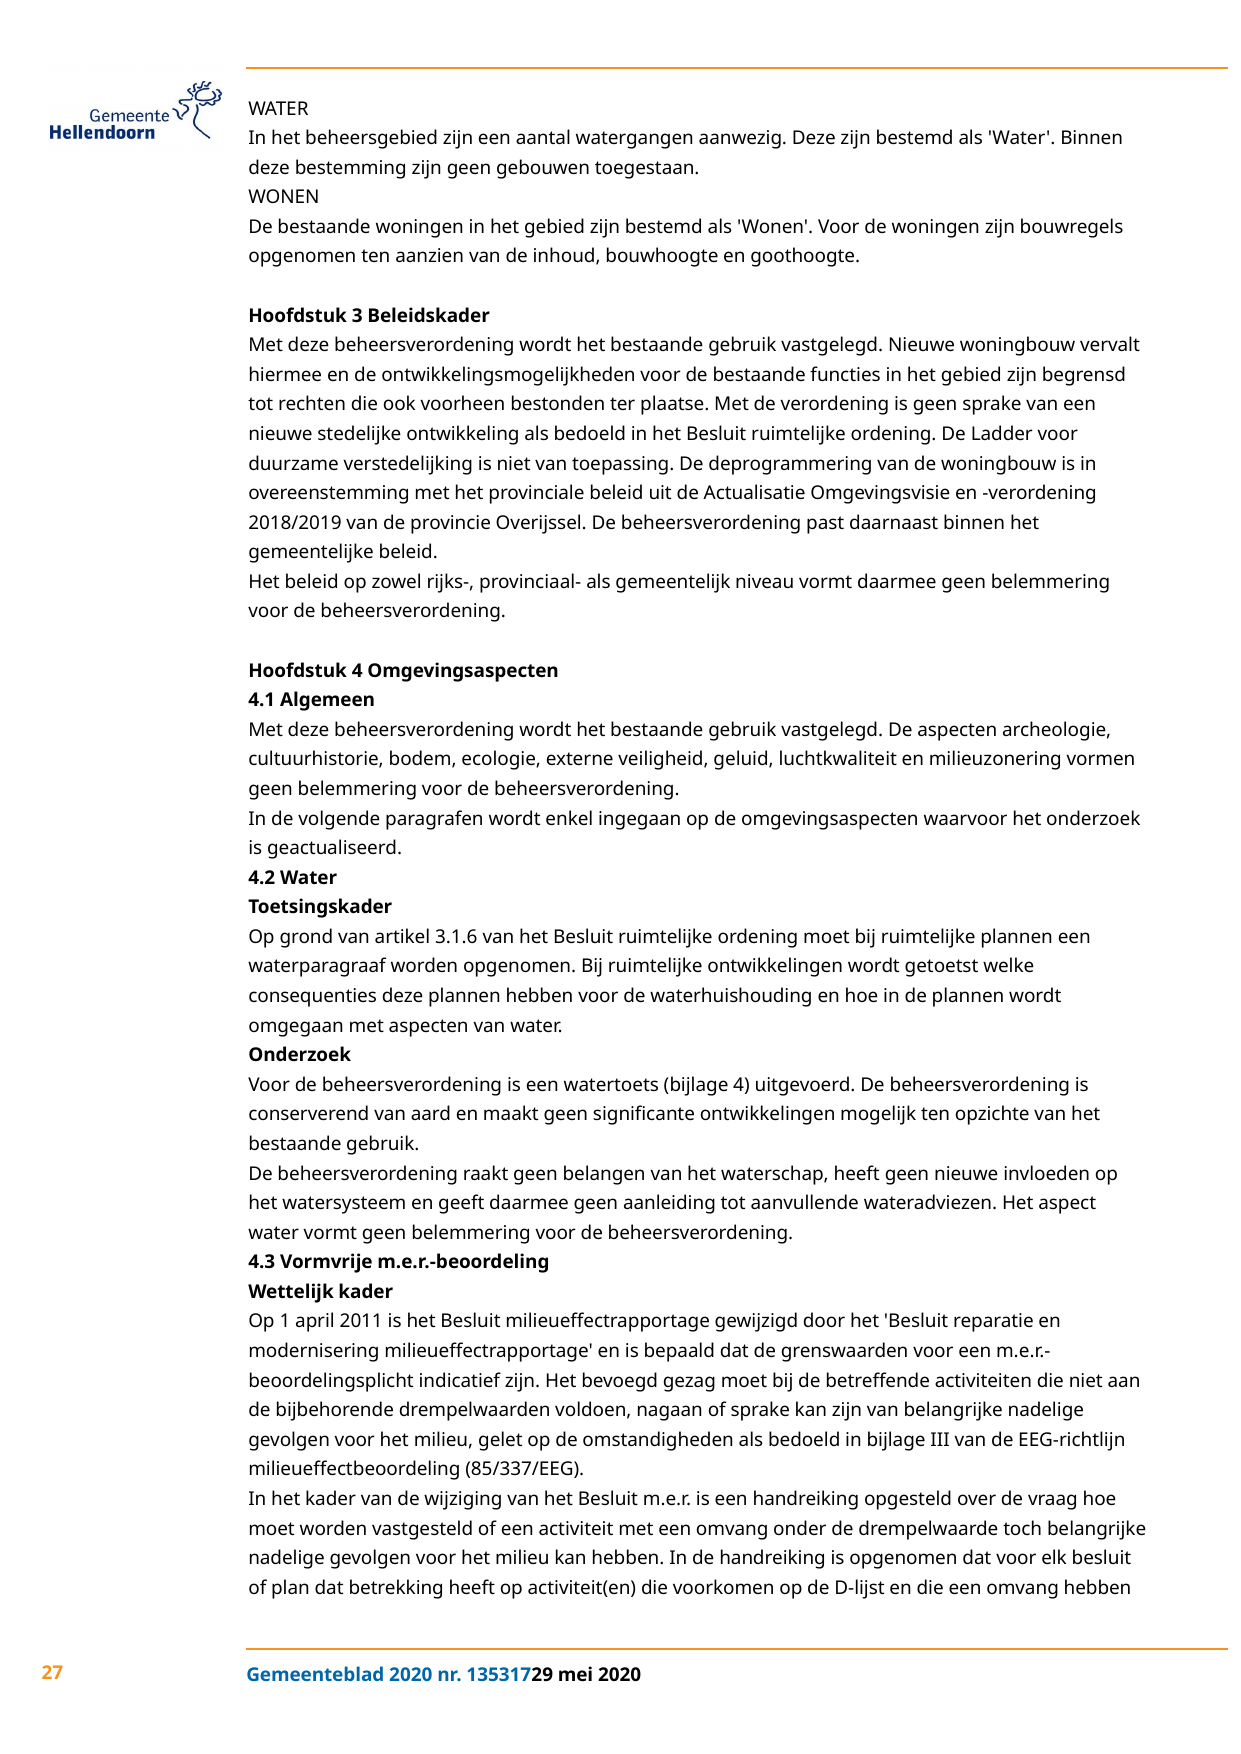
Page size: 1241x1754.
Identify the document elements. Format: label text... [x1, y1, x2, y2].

text De bestaande woningen in het gebied zijn bestemd als 'Wonen'. Voor de woningen zijn bouwregels opgenomen ten aanzien van de inhoud, bouwhoogte en goothoogte. [248, 213, 1152, 268]
text Voor de beheersverordening is een watertoets (bijlage 4) uitgevoerd. De beheersverordening is conserverend van aard en maakt geen significante ontwikkelingen mogelijk ten opzichte van het bestaande gebruik. [248, 1071, 1152, 1156]
text Met deze beheersverordening wordt het bestaande gebruik vastgelegd. De aspecten archeologie, cultuurhistorie, bodem, ecologie, externe veiligheid, geluid, luchtkwaliteit en milieuzonering vormen geen belemmering voor de beheersverordening. [248, 716, 1152, 801]
text Het beleid op zowel rijks-, provinciaal- als gemeentelijk niveau vormt daarmee geen belemmering voor de beheersverordening. [248, 568, 1152, 623]
text WONEN [248, 183, 1152, 209]
text Met deze beheersverordening wordt het bestaande gebruik vastgelegd. Nieuwe woningbouw vervalt hiermee en de ontwikkelingsmogelijkheden voor de bestaande functies in het gebied zijn begrensd tot rechten die ook voorheen bestonden ter plaatse. Met de verordening is geen sprake van een nieuwe stedelijke ontwikkeling als bedoeld in het Besluit ruimtelijke ordening. De Ladder voor duurzame verstedelijking is niet van toepassing. De deprogrammering van de woningbouw is in overeenstemming met het provinciale beleid uit de Actualisatie Omgevingsvisie en -verordening 2018/2019 van de provincie Overijssel. De beheersverordening past daarnaast binnen het gemeentelijke beleid. [248, 331, 1152, 564]
text Hoofdstuk 3 Beleidskader [248, 302, 1152, 328]
text In het kader van de wijziging van het Besluit m.e.r. is een handreiking opgesteld over de vraag hoe moet worden vastgesteld of een activiteit met een omvang onder de drempelwaarde toch belangrijke nadelige gevolgen voor het milieu kan hebben. In de handreiking is opgenomen dat voor elk besluit of plan dat betrekking heeft op activiteit(en) die voorkomen op de D-lijst en die een omvang hebben [248, 1485, 1152, 1600]
text 4.2 Water [248, 864, 1152, 890]
picture [41, 47, 231, 172]
text De beheersverordening raakt geen belangen van het waterschap, heeft geen nieuwe invloeden op het watersysteem en geeft daarmee geen aanleiding tot aanvullende wateradviezen. Het aspect water vormt geen belemmering voor de beheersverordening. [248, 1160, 1152, 1245]
text Op 1 april 2011 is het Besluit milieueffectrapportage gewijzigd door het 'Besluit reparatie en modernisering milieueffectrapportage' en is bepaald dat de grenswaarden voor een m.e.r.-beoordelingsplicht indicatief zijn. Het bevoegd gezag moet bij de betreffende activiteiten die niet aan de bijbehorende drempelwaarden voldoen, nagaan of sprake kan zijn van belangrijke nadelige gevolgen voor het milieu, gelet op de omstandigheden als bedoeld in bijlage III van de EEG-richtlijn milieueffectbeoordeling (85/337/EEG). [248, 1308, 1152, 1481]
text WATER [248, 95, 1152, 121]
text 4.1 Algemeen [248, 686, 1152, 712]
text Op grond van artikel 3.1.6 van het Besluit ruimtelijke ordening moet bij ruimtelijke plannen een waterparagraaf worden opgenomen. Bij ruimtelijke ontwikkelingen wordt getoetst welke consequenties deze plannen hebben voor de waterhuishouding en hoe in de plannen wordt omgegaan met aspecten van water. [248, 923, 1152, 1038]
text In de volgende paragrafen wordt enkel ingegaan op de omgevingsaspecten waarvoor het onderzoek is geactualiseerd. [248, 805, 1152, 860]
text 4.3 Vormvrije m.e.r.-beoordeling [248, 1248, 1152, 1274]
text Hoofdstuk 4 Omgevingsaspecten [248, 657, 1152, 683]
text Toetsingskader [248, 893, 1152, 919]
text Onderzoek [248, 1041, 1152, 1067]
text Wettelijk kader [248, 1278, 1152, 1304]
text In het beheersgebied zijn een aantal watergangen aanwezig. Deze zijn bestemd als 'Water'. Binnen deze bestemming zijn geen gebouwen toegestaan. [248, 124, 1152, 180]
